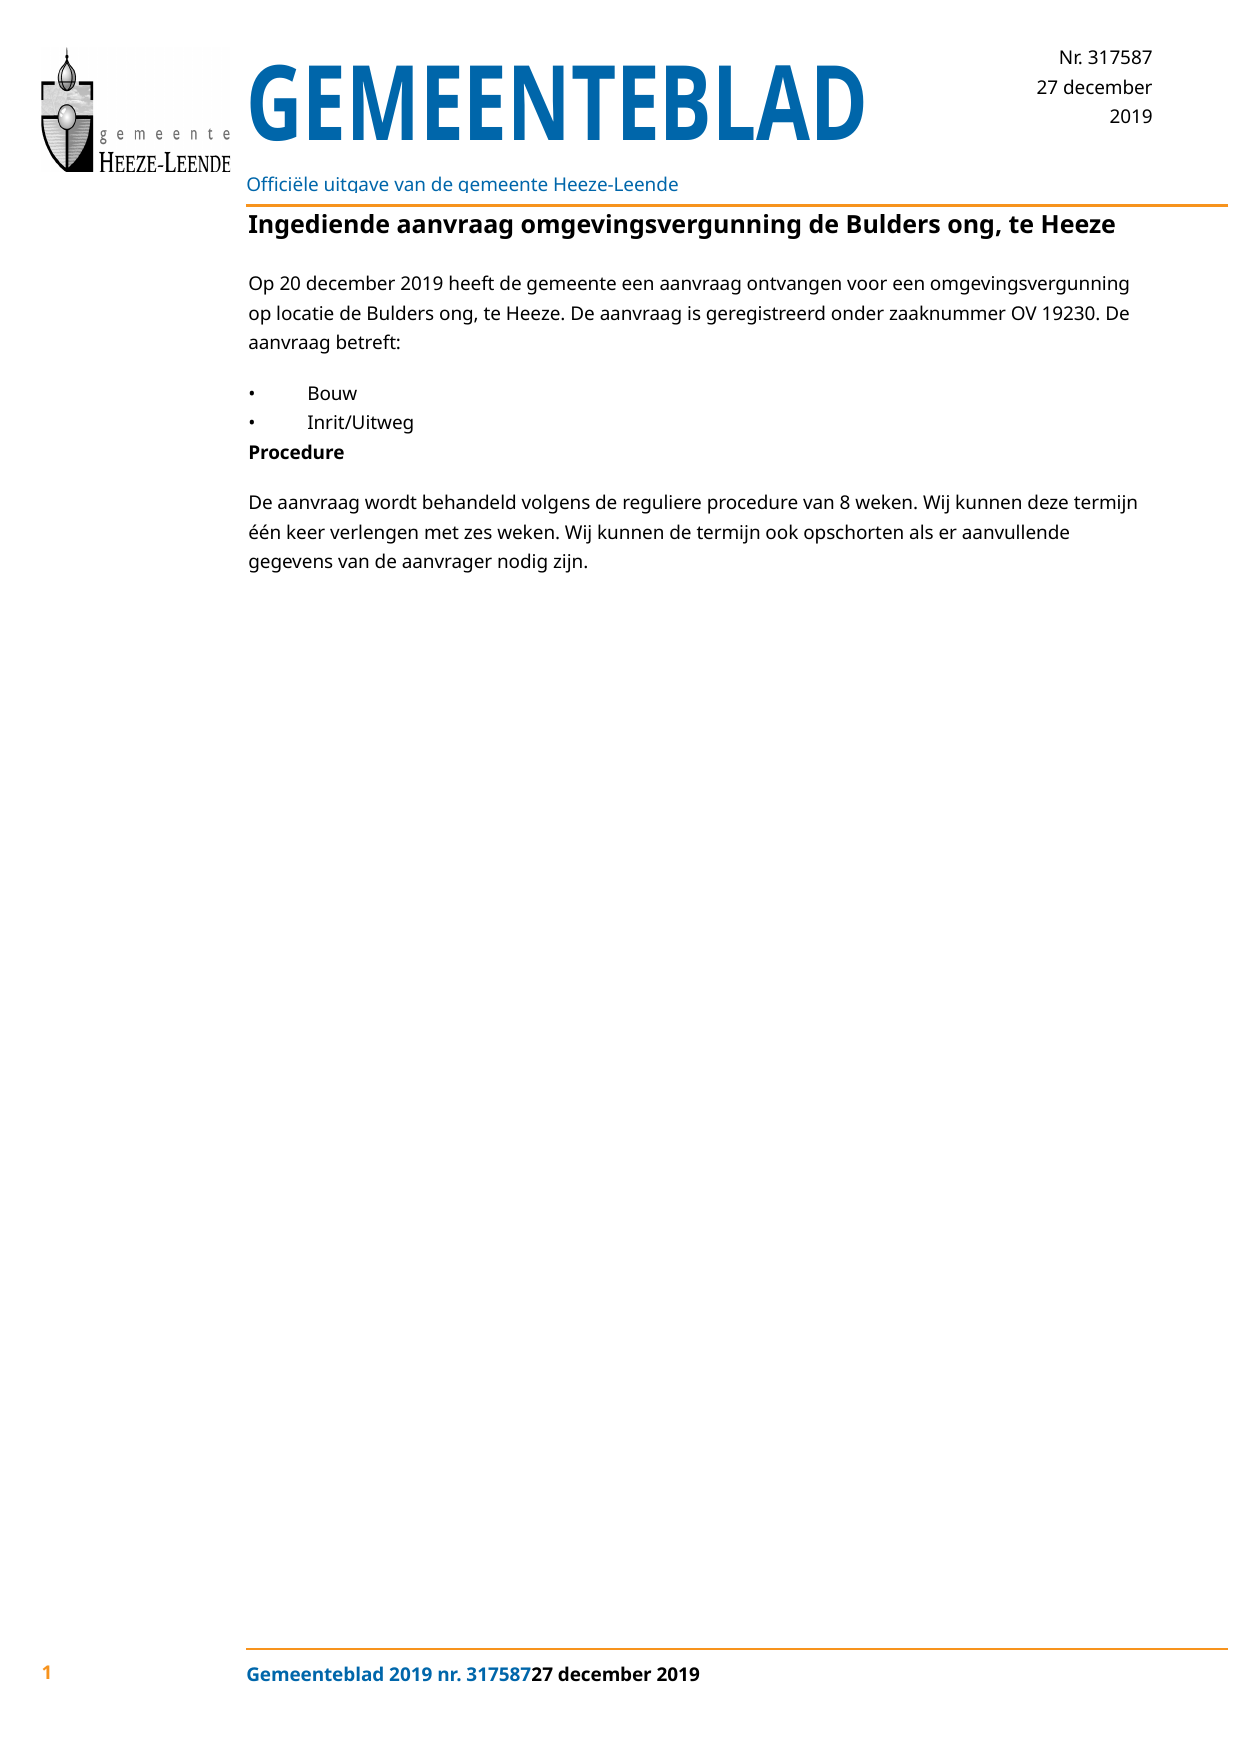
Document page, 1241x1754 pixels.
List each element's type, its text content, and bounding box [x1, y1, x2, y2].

text Ingediende aanvraag omgevingsvergunning de Bulders ong, te Heeze [248, 207, 1152, 241]
text Op 20 december 2019 heeft de gemeente een aanvraag ontvangen voor een omgevingsvergunning op locatie de Bulders ong, te Heeze. De aanvraag is geregistreerd onder zaaknummer OV 19230. De aanvraag betreft: [248, 270, 1152, 355]
picture [41, 47, 231, 172]
text Procedure [248, 439, 1152, 465]
list Inrit/Uitweg [248, 409, 1152, 435]
list Bouw [248, 380, 1152, 406]
text De aanvraag wordt behandeld volgens de reguliere procedure van 8 weken. Wij kunnen deze termijn één keer verlengen met zes weken. Wij kunnen de termijn ook opschorten als er aanvullende gegevens van de aanvrager nodig zijn. [248, 489, 1152, 574]
